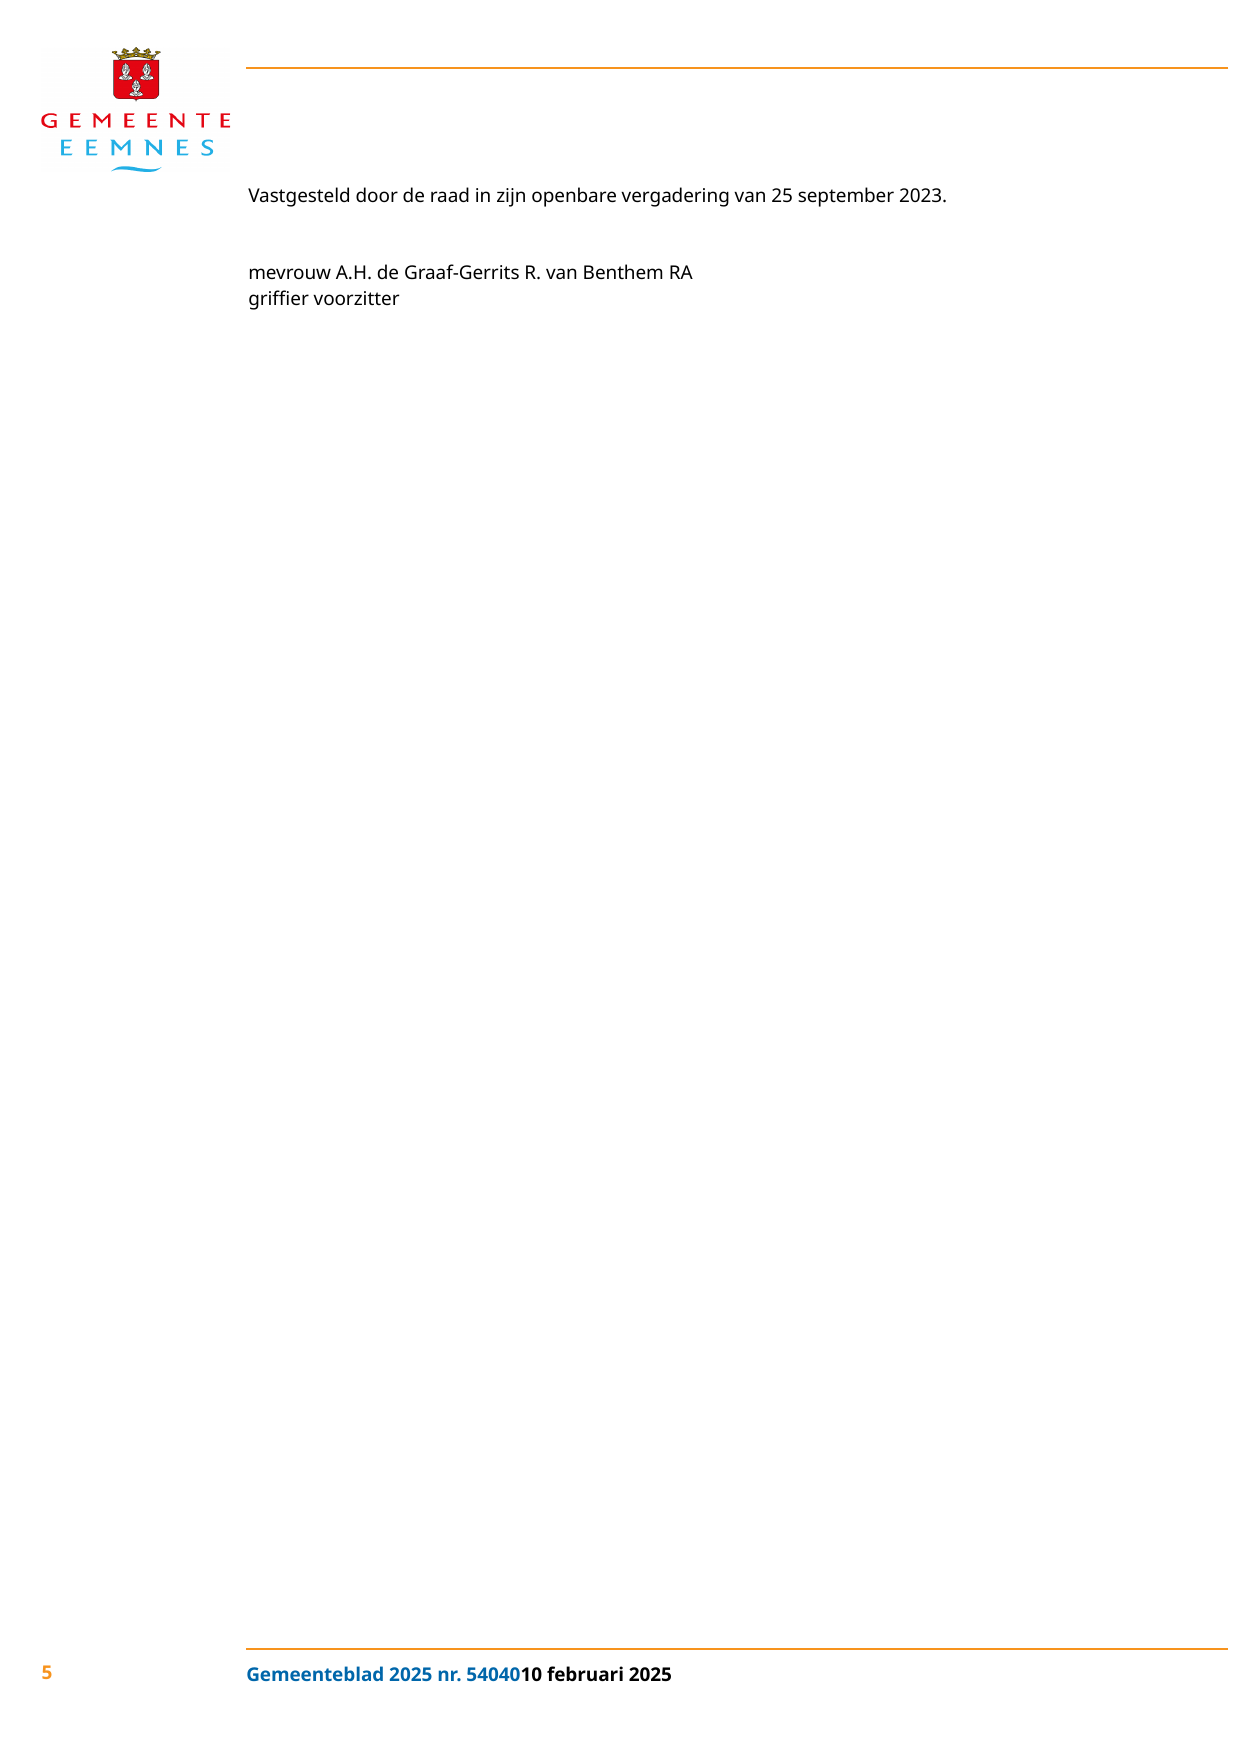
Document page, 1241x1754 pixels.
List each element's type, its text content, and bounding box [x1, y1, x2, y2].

text griffier voorzitter [248, 285, 1152, 311]
picture [41, 47, 231, 172]
text Vastgesteld door de raad in zijn openbare vergadering van 25 september 2023. [248, 182, 1152, 208]
text mevrouw A.H. de Graaf-Gerrits R. van Benthem RA [248, 259, 1152, 285]
